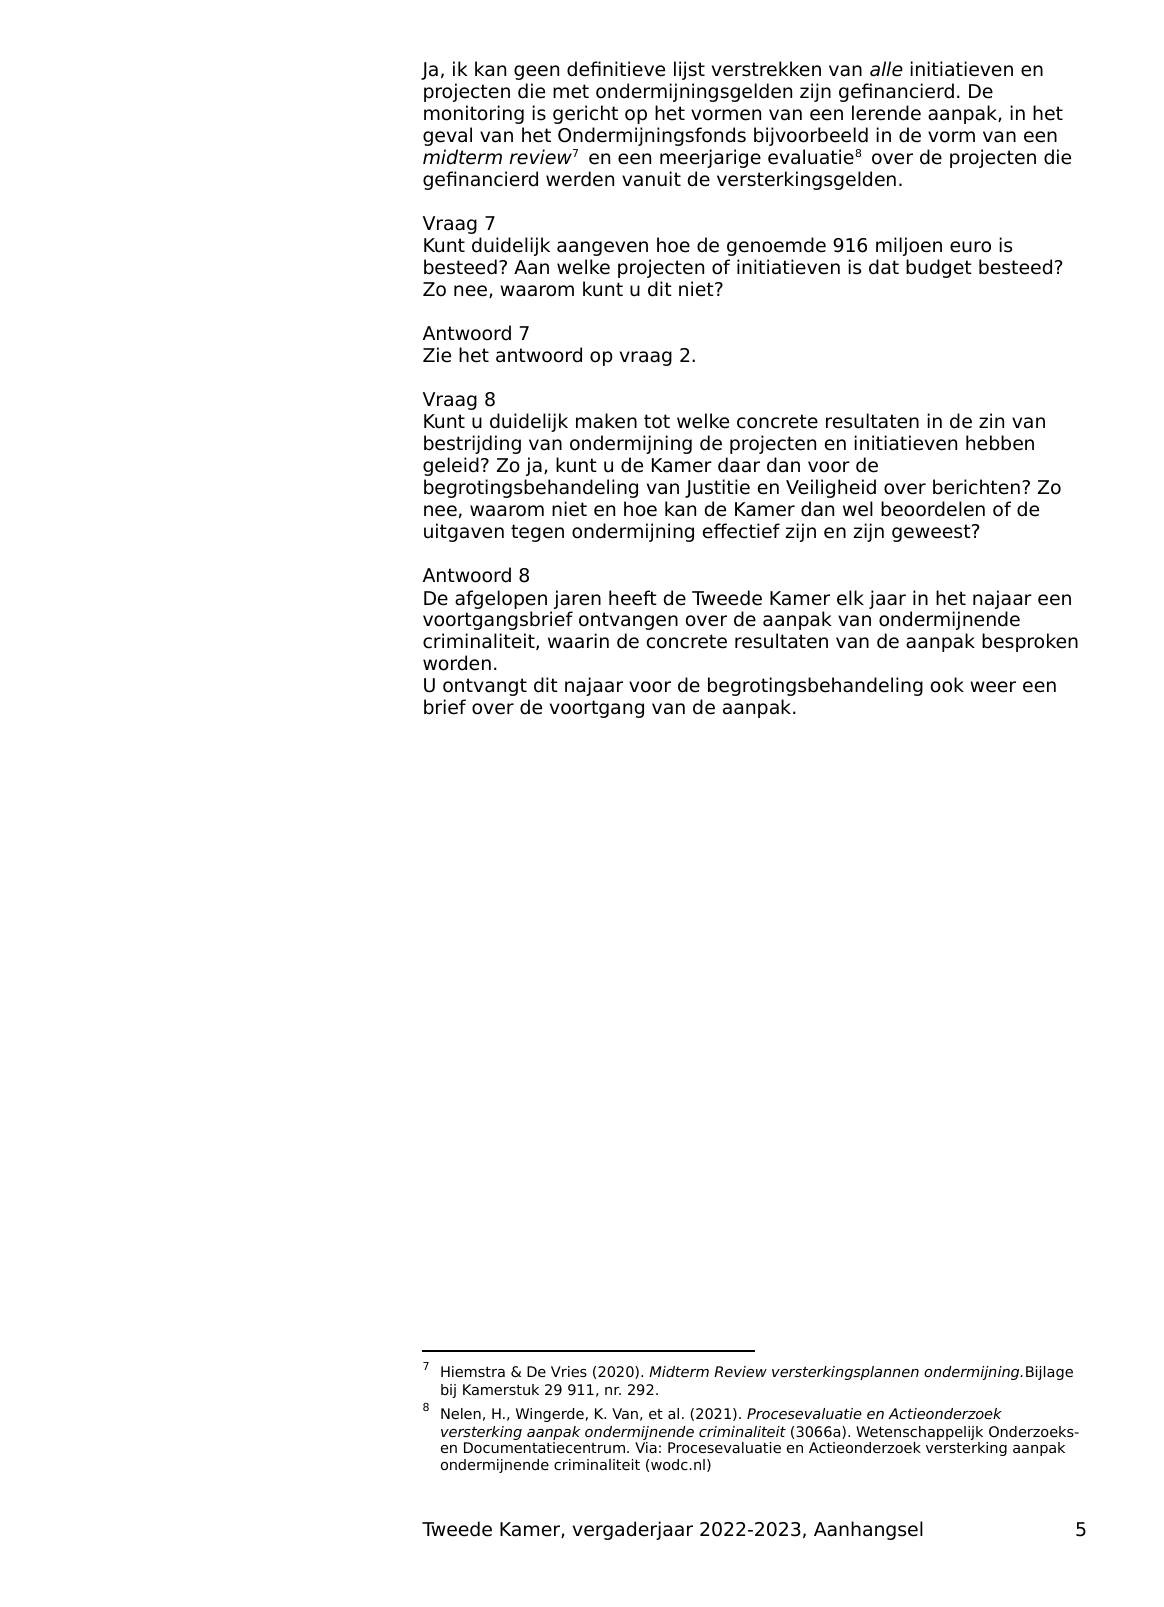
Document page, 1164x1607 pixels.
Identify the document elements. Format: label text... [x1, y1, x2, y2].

text Kunt u duidelijk maken tot welke concrete resultaten in de zin van bestrijding van ondermijning de projecten en initiatieven hebben geleid? Zo ja, kunt u de Kamer daar dan voor de begrotingsbehandeling van Justitie en Veiligheid over berichten? Zo nee, waarom niet en hoe kan de Kamer dan wel beoordelen of de uitgaven tegen ondermijning effectief zijn en zijn geweest? [422, 411, 1087, 543]
text Kunt duidelijk aangeven hoe de genoemde 916 miljoen euro is besteed? Aan welke projecten of initiatieven is dat budget besteed? Zo nee, waarom kunt u dit niet? [422, 235, 1087, 301]
text Vraag 8 [422, 389, 1087, 411]
text Ja, ik kan geen definitieve lijst verstrekken van alle initiatieven en projecten die met ondermijningsgelden zijn gefinancierd. De monitoring is gericht op het vormen van een lerende aanpak, in het geval van het Ondermijningsfonds bijvoorbeeld in de vorm van een midterm review en een meerjarige evaluatie over de projecten die gefinancierd werden vanuit de versterkingsgelden. [422, 59, 1087, 191]
text Nelen, H., Wingerde, K. Van, et al. (2021). Procesevaluatie en Actieonderzoek versterking aanpak ondermijnende criminaliteit (3066a). Wetenschappelijk Onderzoeks- en Documentatiecentrum. Via: Procesevaluatie en Actieonderzoek versterking aanpak ondermijnende criminaliteit (wodc.nl) [422, 1402, 1087, 1474]
text Antwoord 8 [422, 565, 1087, 587]
text Hiemstra & De Vries (2020). Midterm Review versterkingsplannen ondermijning.Bijlage bij Kamerstuk 29 911, nr. 292. [422, 1360, 1087, 1399]
text Antwoord 7 [422, 323, 1087, 345]
text Zie het antwoord op vraag 2. [422, 345, 1087, 367]
text De afgelopen jaren heeft de Tweede Kamer elk jaar in het najaar een voortgangsbrief ontvangen over de aanpak van ondermijnende criminaliteit, waarin de concrete resultaten van de aanpak besproken worden. [422, 587, 1087, 675]
text Vraag 7 [422, 213, 1087, 235]
text U ontvangt dit najaar voor de begrotingsbehandeling ook weer een brief over de voortgang van de aanpak. [422, 675, 1087, 719]
